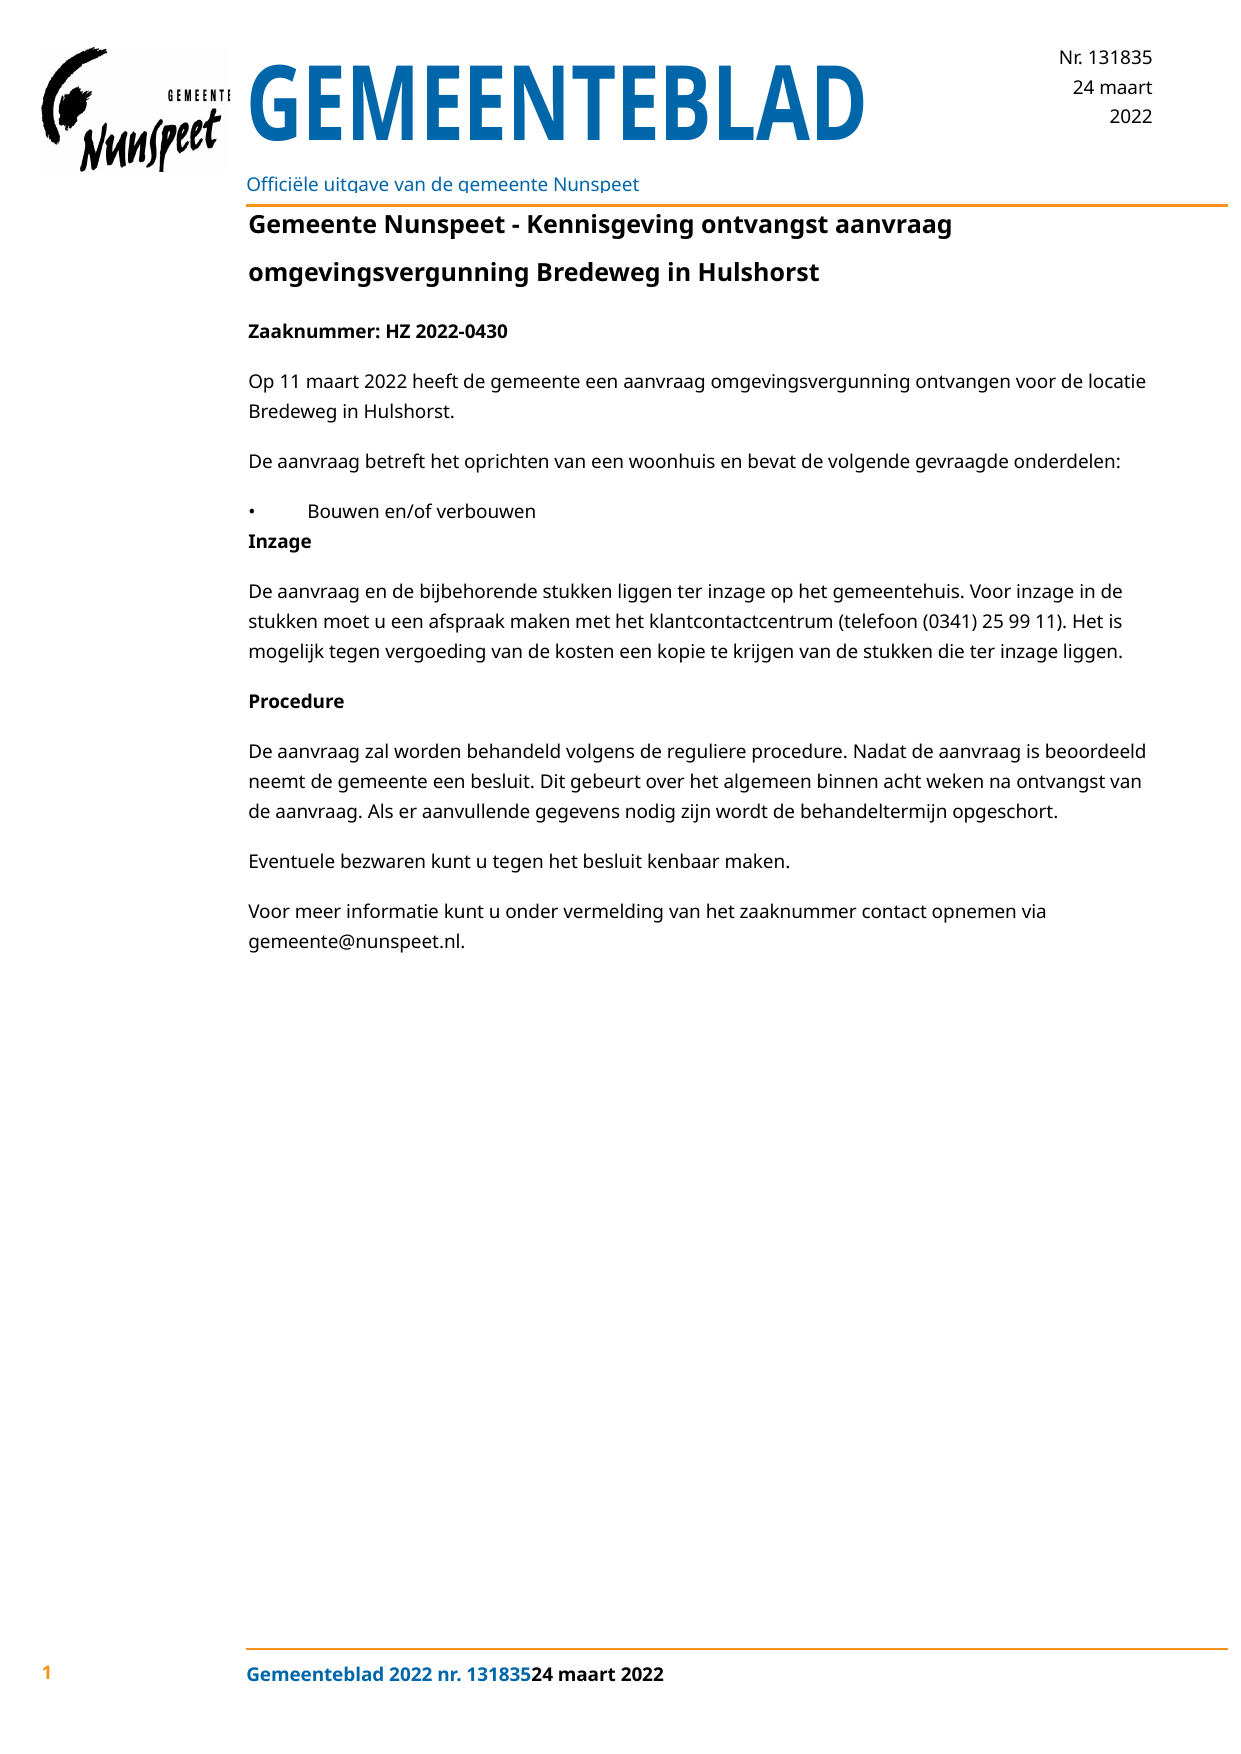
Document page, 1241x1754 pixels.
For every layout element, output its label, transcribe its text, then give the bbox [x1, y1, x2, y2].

text Zaaknummer: HZ 2022-0430 [248, 318, 1152, 344]
text De aanvraag en de bijbehorende stukken liggen ter inzage op het gemeentehuis. Voor inzage in de stukken moet u een afspraak maken met het klantcontactcentrum (telefoon (0341) 25 99 11). Het is mogelijk tegen vergoeding van de kosten een kopie te krijgen van de stukken die ter inzage liggen. [248, 579, 1152, 664]
text Eventuele bezwaren kunt u tegen het besluit kenbaar maken. [248, 848, 1152, 874]
text De aanvraag betreft het oprichten van een woonhuis en bevat de volgende gevraagde onderdelen: [248, 448, 1152, 474]
text Op 11 maart 2022 heeft de gemeente een aanvraag omgevingsvergunning ontvangen voor de locatie Bredeweg in Hulshorst. [248, 368, 1152, 424]
list Bouwen en/of verbouwen [248, 499, 1152, 524]
picture [41, 47, 231, 172]
text De aanvraag zal worden behandeld volgens de reguliere procedure. Nadat de aanvraag is beoordeeld neemt de gemeente een besluit. Dit gebeurt over het algemeen binnen acht weken na ontvangst van de aanvraag. Als er aanvullende gegevens nodig zijn wordt de behandeltermijn opgeschort. [248, 739, 1152, 824]
text Procedure [248, 688, 1152, 714]
text Voor meer informatie kunt u onder vermelding van het zaaknummer contact opnemen via gemeente@nunspeet.nl. [248, 899, 1152, 954]
text Gemeente Nunspeet - Kennisgeving ontvangst aanvraag omgevingsvergunning Bredeweg in Hulshorst [248, 207, 1152, 288]
text Inzage [248, 528, 1152, 554]
